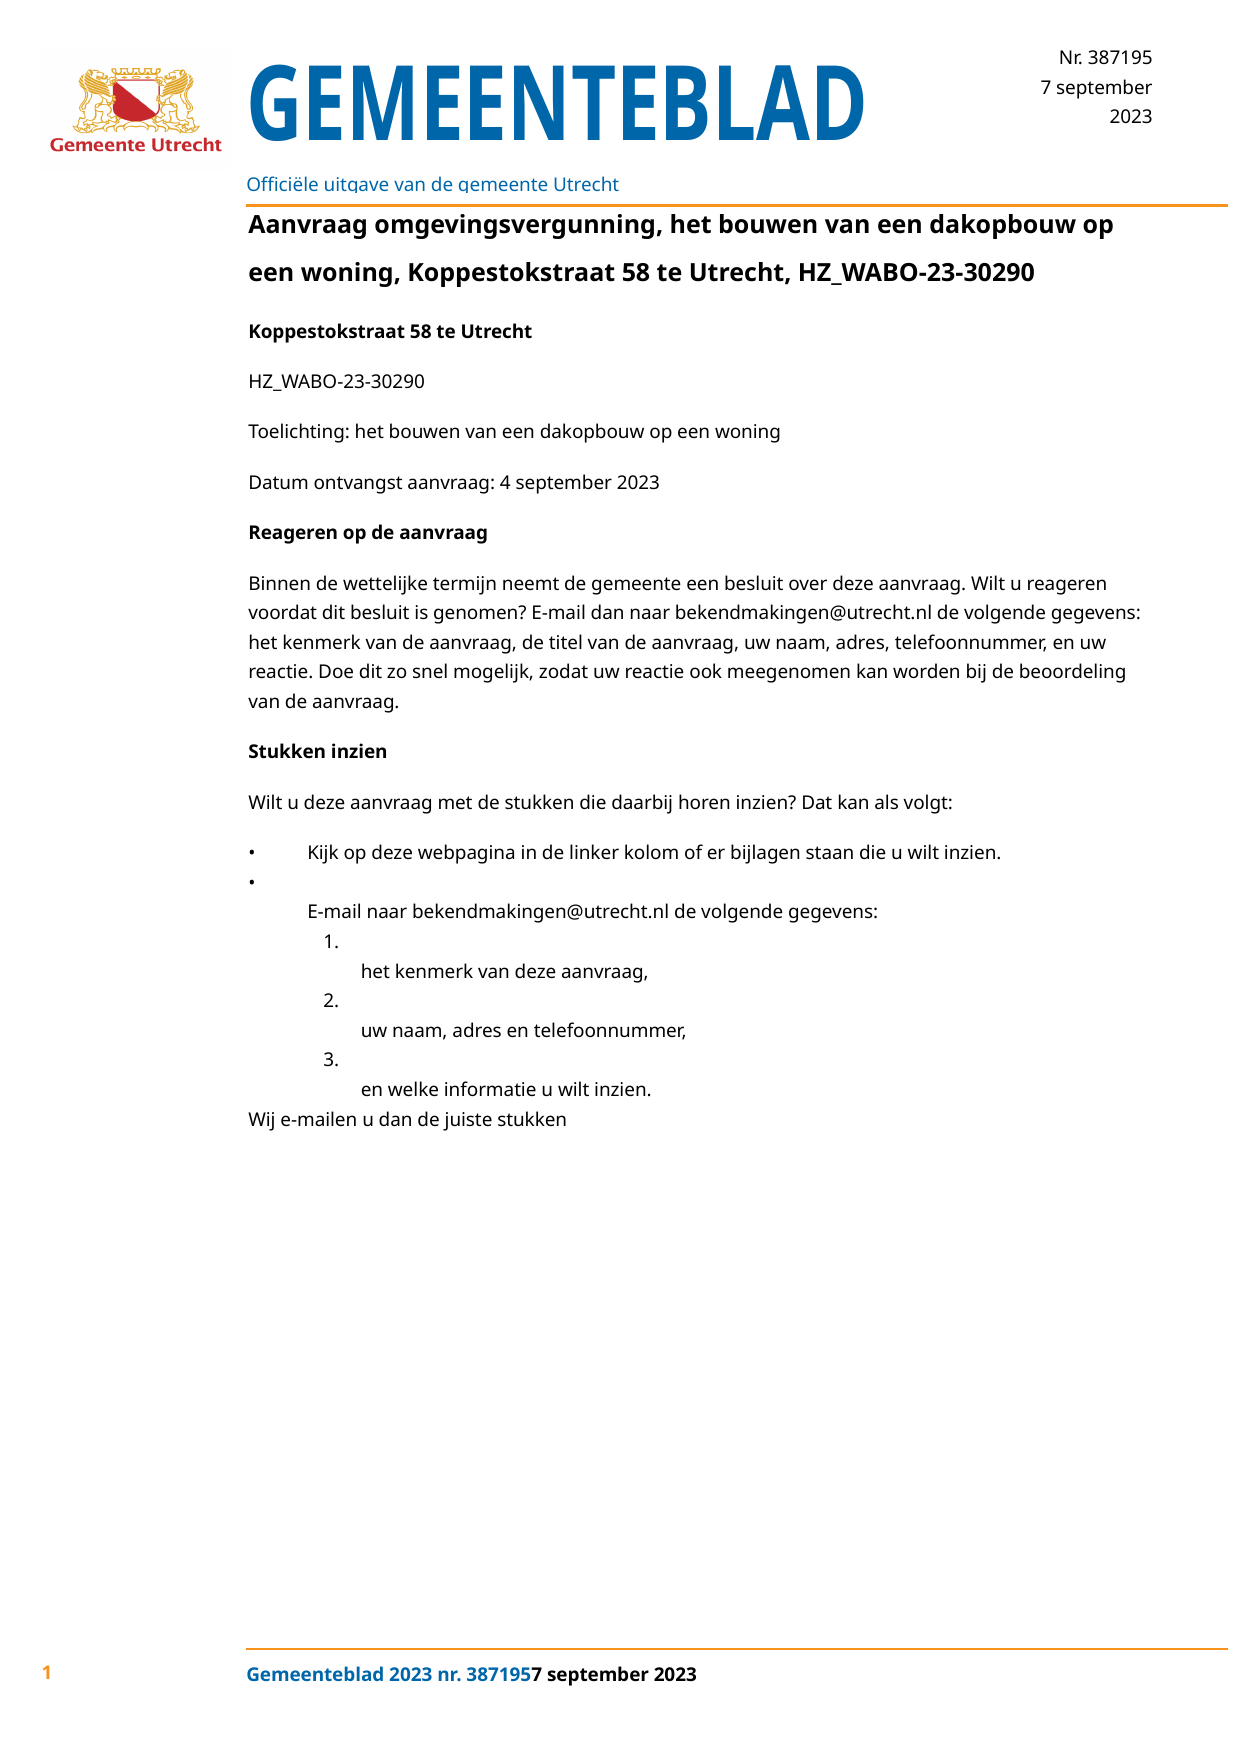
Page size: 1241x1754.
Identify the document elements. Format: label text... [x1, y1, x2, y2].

text Wilt u deze aanvraag met de stukken die daarbij horen inzien? Dat kan als volgt: [248, 789, 1152, 815]
list E-mail naar bekendmakingen@utrecht.nl de volgende gegevens: [248, 899, 1152, 924]
text Datum ontvangst aanvraag: 4 september 2023 [248, 469, 1152, 495]
text Toelichting: het bouwen van een dakopbouw op een woning [248, 419, 1152, 444]
text Binnen de wettelijke termijn neemt de gemeente een besluit over deze aanvraag. Wilt u reageren voordat dit besluit is genomen? E-mail dan naar bekendmakingen@utrecht.nl de volgende gegevens: het kenmerk van de aanvraag, de titel van de aanvraag, uw naam, adres, telefoonnummer, en uw reactie. Doe dit zo snel mogelijk, zodat uw reactie ook meegenomen kan worden bij de beoordeling van de aanvraag. [248, 570, 1152, 714]
text Wij e-mailen u dan de juiste stukken [248, 1106, 1152, 1132]
list uw naam, adres en telefoonnummer, [323, 1017, 1152, 1043]
text Stukken inzien [248, 739, 1152, 764]
list en welke informatie u wilt inzien. [323, 1076, 1152, 1102]
text Aanvraag omgevingsvergunning, het bouwen van een dakopbouw op een woning, Koppestokstraat 58 te Utrecht, HZ_WABO-23-30290 [248, 207, 1152, 288]
list Kijk op deze webpagina in de linker kolom of er bijlagen staan die u wilt inzien. [248, 839, 1152, 865]
list het kenmerk van deze aanvraag, [323, 958, 1152, 984]
picture [41, 47, 231, 172]
text Koppestokstraat 58 te Utrecht [248, 318, 1152, 344]
text HZ_WABO-23-30290 [248, 368, 1152, 394]
text Reageren op de aanvraag [248, 519, 1152, 545]
